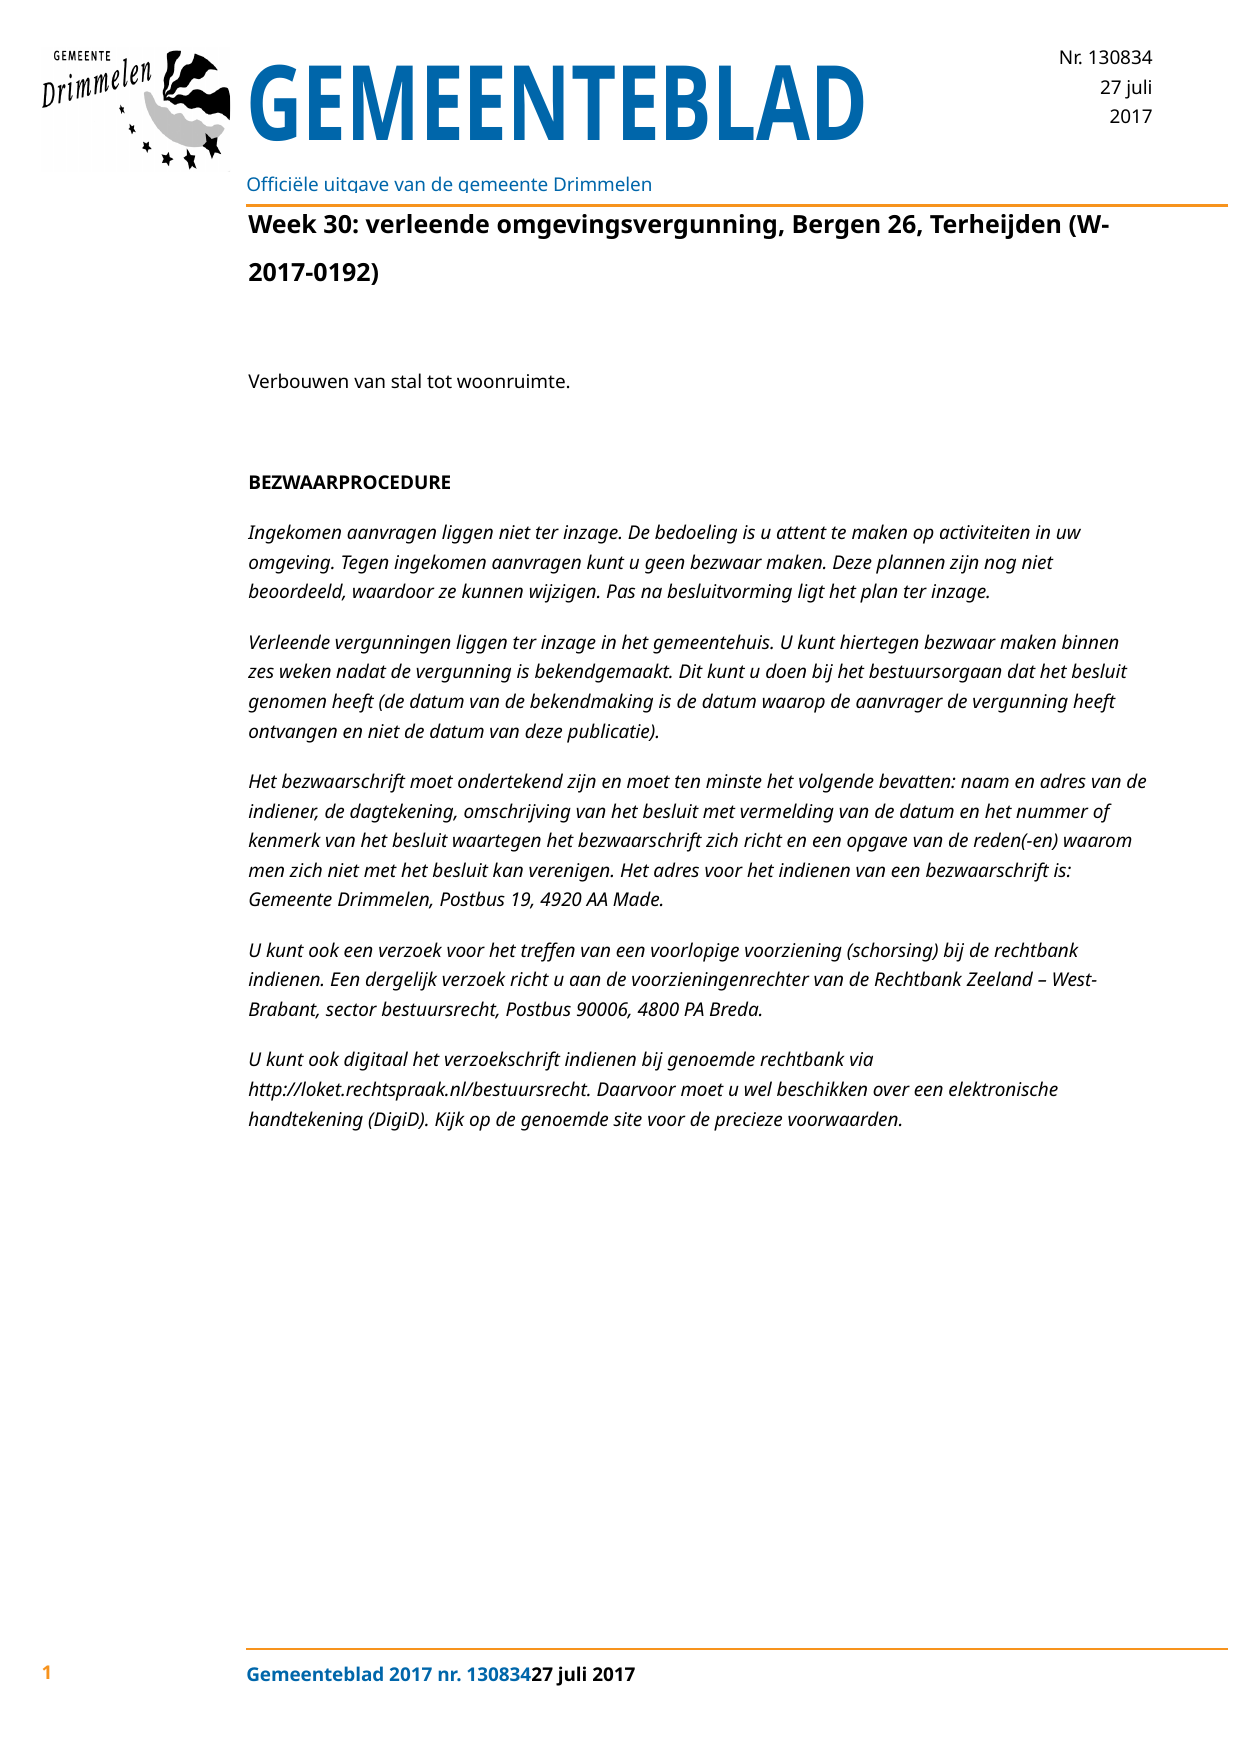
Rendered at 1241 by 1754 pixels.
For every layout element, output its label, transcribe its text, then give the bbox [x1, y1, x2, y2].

text Verbouwen van stal tot woonruimte. [248, 368, 1152, 394]
text Ingekomen aanvragen liggen niet ter inzage. De bedoeling is u attent te maken op activiteiten in uw omgeving. Tegen ingekomen aanvragen kunt u geen bezwaar maken. Deze plannen zijn nog niet beoordeeld, waardoor ze kunnen wijzigen. Pas na besluitvorming ligt het plan ter inzage. [248, 519, 1152, 604]
picture [41, 47, 231, 172]
text U kunt ook een verzoek voor het treffen van een voorlopige voorziening (schorsing) bij de rechtbank indienen. Een dergelijk verzoek richt u aan de voorzieningenrechter van de Rechtbank Zeeland – West-Brabant, sector bestuursrecht, Postbus 90006, 4800 PA Breda. [248, 937, 1152, 1022]
text BEZWAARPROCEDURE [248, 469, 1152, 495]
text Het bezwaarschrift moet ondertekend zijn en moet ten minste het volgende bevatten: naam en adres van de indiener, de dagtekening, omschrijving van het besluit met vermelding van de datum en het nummer of kenmerk van het besluit waartegen het bezwaarschrift zich richt en een opgave van de reden(-en) waarom men zich niet met het besluit kan verenigen. Het adres voor het indienen van een bezwaarschrift is: Gemeente Drimmelen, Postbus 19, 4920 AA Made. [248, 768, 1152, 912]
text U kunt ook digitaal het verzoekschrift indienen bij genoemde rechtbank via http://loket.rechtspraak.nl/bestuursrecht. Daarvoor moet u wel beschikken over een elektronische handtekening (DigiD). Kijk op de genoemde site voor de precieze voorwaarden. [248, 1047, 1152, 1132]
text Week 30: verleende omgevingsvergunning, Bergen 26, Terheijden (W-2017-0192) [248, 207, 1152, 288]
text Verleende vergunningen liggen ter inzage in het gemeentehuis. U kunt hiertegen bezwaar maken binnen zes weken nadat de vergunning is bekendgemaakt. Dit kunt u doen bij het bestuursorgaan dat het besluit genomen heeft (de datum van de bekendmaking is de datum waarop de aanvrager de vergunning heeft ontvangen en niet de datum van deze publicatie). [248, 629, 1152, 744]
